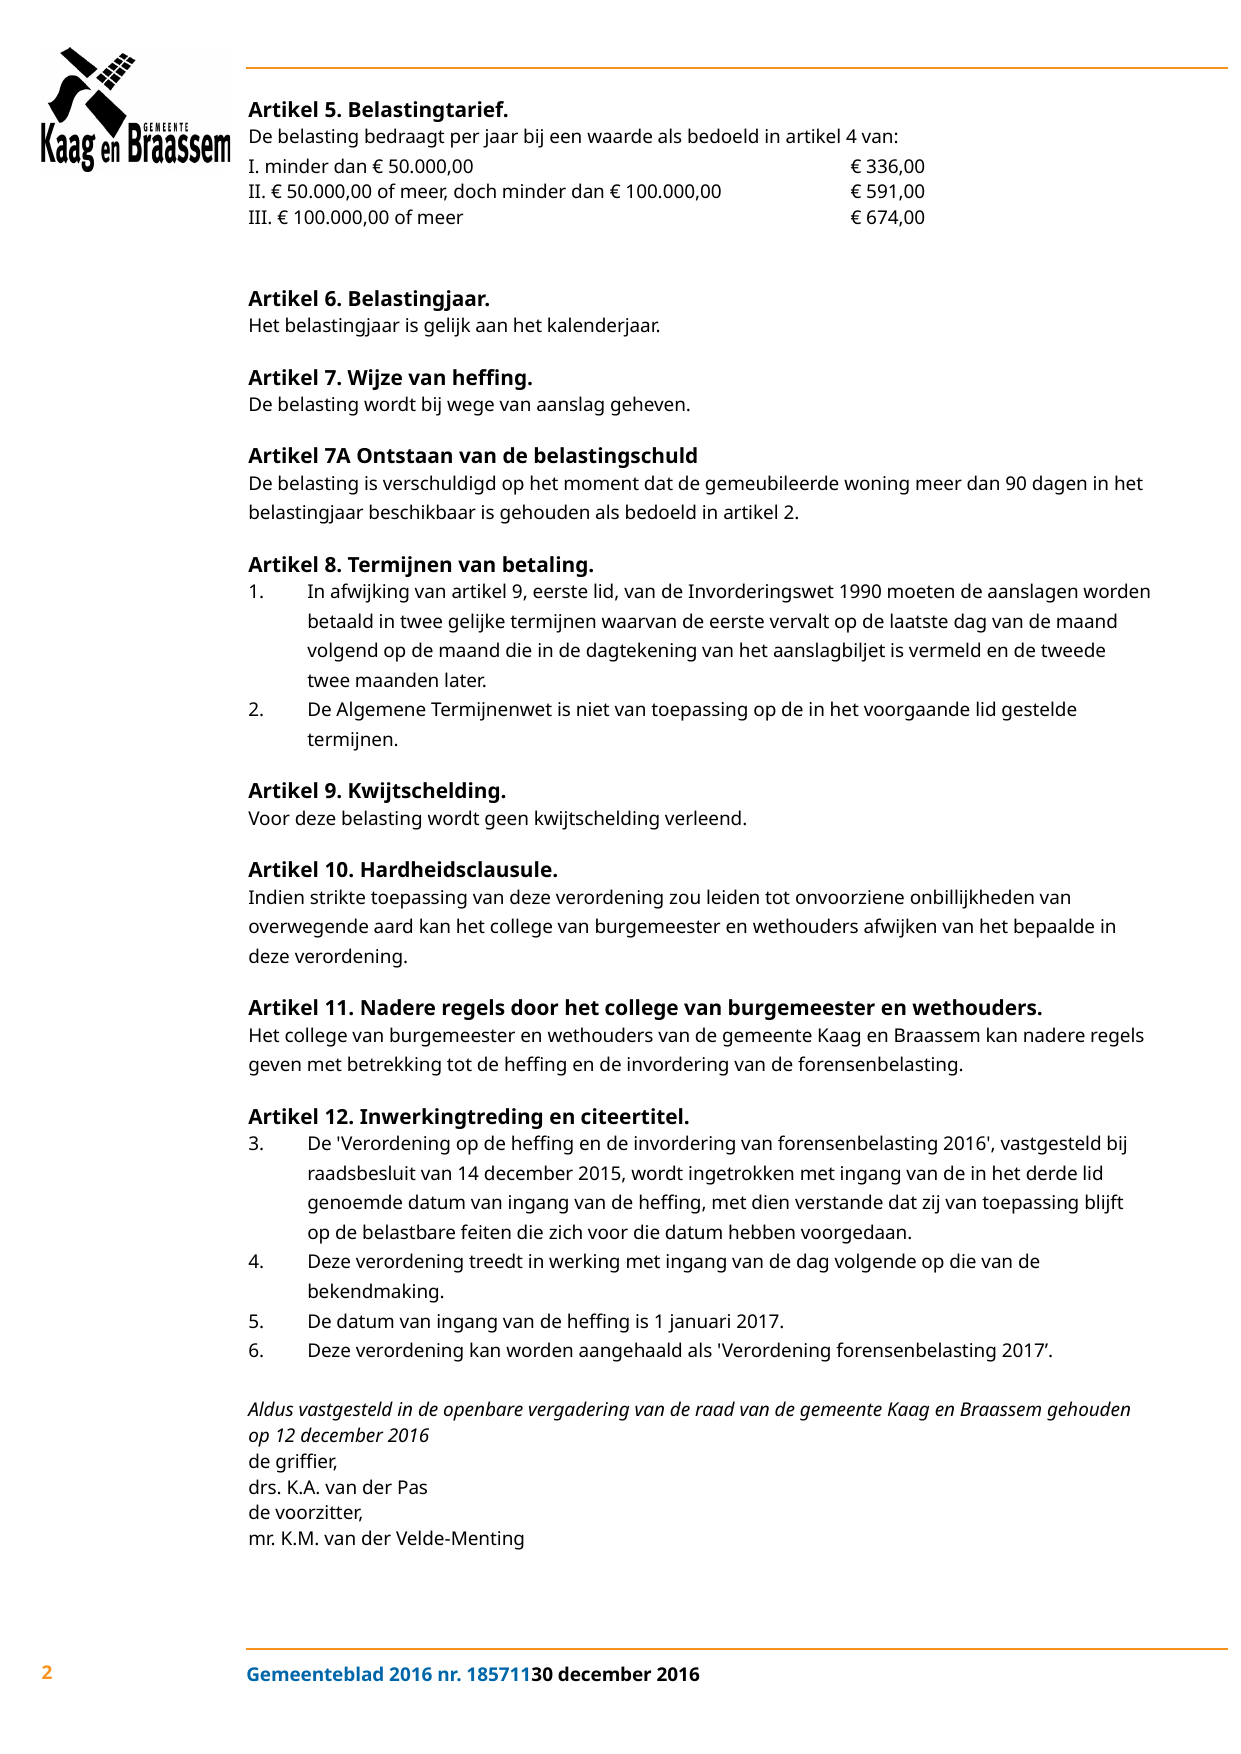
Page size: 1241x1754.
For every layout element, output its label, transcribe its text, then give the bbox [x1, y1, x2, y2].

table_cell € 591,00 [850, 179, 1152, 204]
text Aldus vastgesteld in de openbare vergadering van de raad van de gemeente Kaag en Braassem gehouden op 12 december 2016 [248, 1397, 1152, 1448]
text Voor deze belasting wordt geen kwijtschelding verleend. [248, 805, 1152, 831]
text Artikel 7A Ontstaan van de belastingschuld [248, 441, 1152, 470]
text de voorzitter, [248, 1499, 1152, 1525]
table_header € 336,00 [850, 153, 1152, 179]
text Artikel 12. Inwerkingtreding en citeertitel. [248, 1102, 1152, 1130]
list In afwijking van artikel 9, eerste lid, van de Invorderingswet 1990 moeten de aanslagen worden betaald in twee gelijke termijnen waarvan de eerste vervalt op de laatste dag van de maand volgend op de maand die in de dagtekening van het aanslagbiljet is vermeld en de tweede twee maanden later. [248, 578, 1152, 693]
text De belasting wordt bij wege van aanslag geheven. [248, 391, 1152, 417]
text Het belastingjaar is gelijk aan het kalenderjaar. [248, 312, 1152, 338]
list De datum van ingang van de heffing is 1 januari 2017. [248, 1308, 1152, 1334]
table_cell III. € 100.000,00 of meer [248, 204, 850, 230]
list De 'Verordening op de heffing en de invordering van forensenbelasting 2016', vastgesteld bij raadsbesluit van 14 december 2015, wordt ingetrokken met ingang van de in het derde lid genoemde datum van ingang van de heffing, met dien verstande dat zij van toepassing blijft op de belastbare feiten die zich voor die datum hebben voorgedaan. [248, 1130, 1152, 1245]
list Deze verordening kan worden aangehaald als 'Verordening forensenbelasting 2017’. [248, 1337, 1152, 1363]
text Artikel 5. Belastingtarief. [248, 95, 1152, 123]
text Het college van burgemeester en wethouders van de gemeente Kaag en Braassem kan nadere regels geven met betrekking tot de heffing en de invordering van de forensenbelasting. [248, 1022, 1152, 1077]
text Artikel 7. Wijze van heffing. [248, 363, 1152, 391]
text De belasting is verschuldigd op het moment dat de gemeubileerde woning meer dan 90 dagen in het belastingjaar beschikbaar is gehouden als bedoeld in artikel 2. [248, 470, 1152, 525]
text Artikel 10. Hardheidsclausule. [248, 856, 1152, 884]
text mr. K.M. van der Velde-Menting [248, 1525, 1152, 1551]
list Deze verordening treedt in werking met ingang van de dag volgende op die van de bekendmaking. [248, 1249, 1152, 1304]
text Indien strikte toepassing van deze verordening zou leiden tot onvoorziene onbillijkheden van overwegende aard kan het college van burgemeester en wethouders afwijken van het bepaalde in deze verordening. [248, 884, 1152, 969]
list De Algemene Termijnenwet is niet van toepassing op de in het voorgaande lid gestelde termijnen. [248, 697, 1152, 752]
table_header I. minder dan € 50.000,00 [248, 153, 850, 179]
table_cell € 674,00 [850, 204, 1152, 230]
text Artikel 8. Termijnen van betaling. [248, 550, 1152, 578]
text Artikel 6. Belastingjaar. [248, 284, 1152, 312]
text drs. K.A. van der Pas [248, 1474, 1152, 1499]
text de griffier, [248, 1448, 1152, 1474]
table_cell II. € 50.000,00 of meer, doch minder dan € 100.000,00 [248, 179, 850, 204]
text De belasting bedraagt per jaar bij een waarde als bedoeld in artikel 4 van: [248, 123, 1152, 149]
text Artikel 11. Nadere regels door het college van burgemeester en wethouders. [248, 993, 1152, 1022]
text Artikel 9. Kwijtschelding. [248, 777, 1152, 805]
picture [41, 47, 231, 172]
